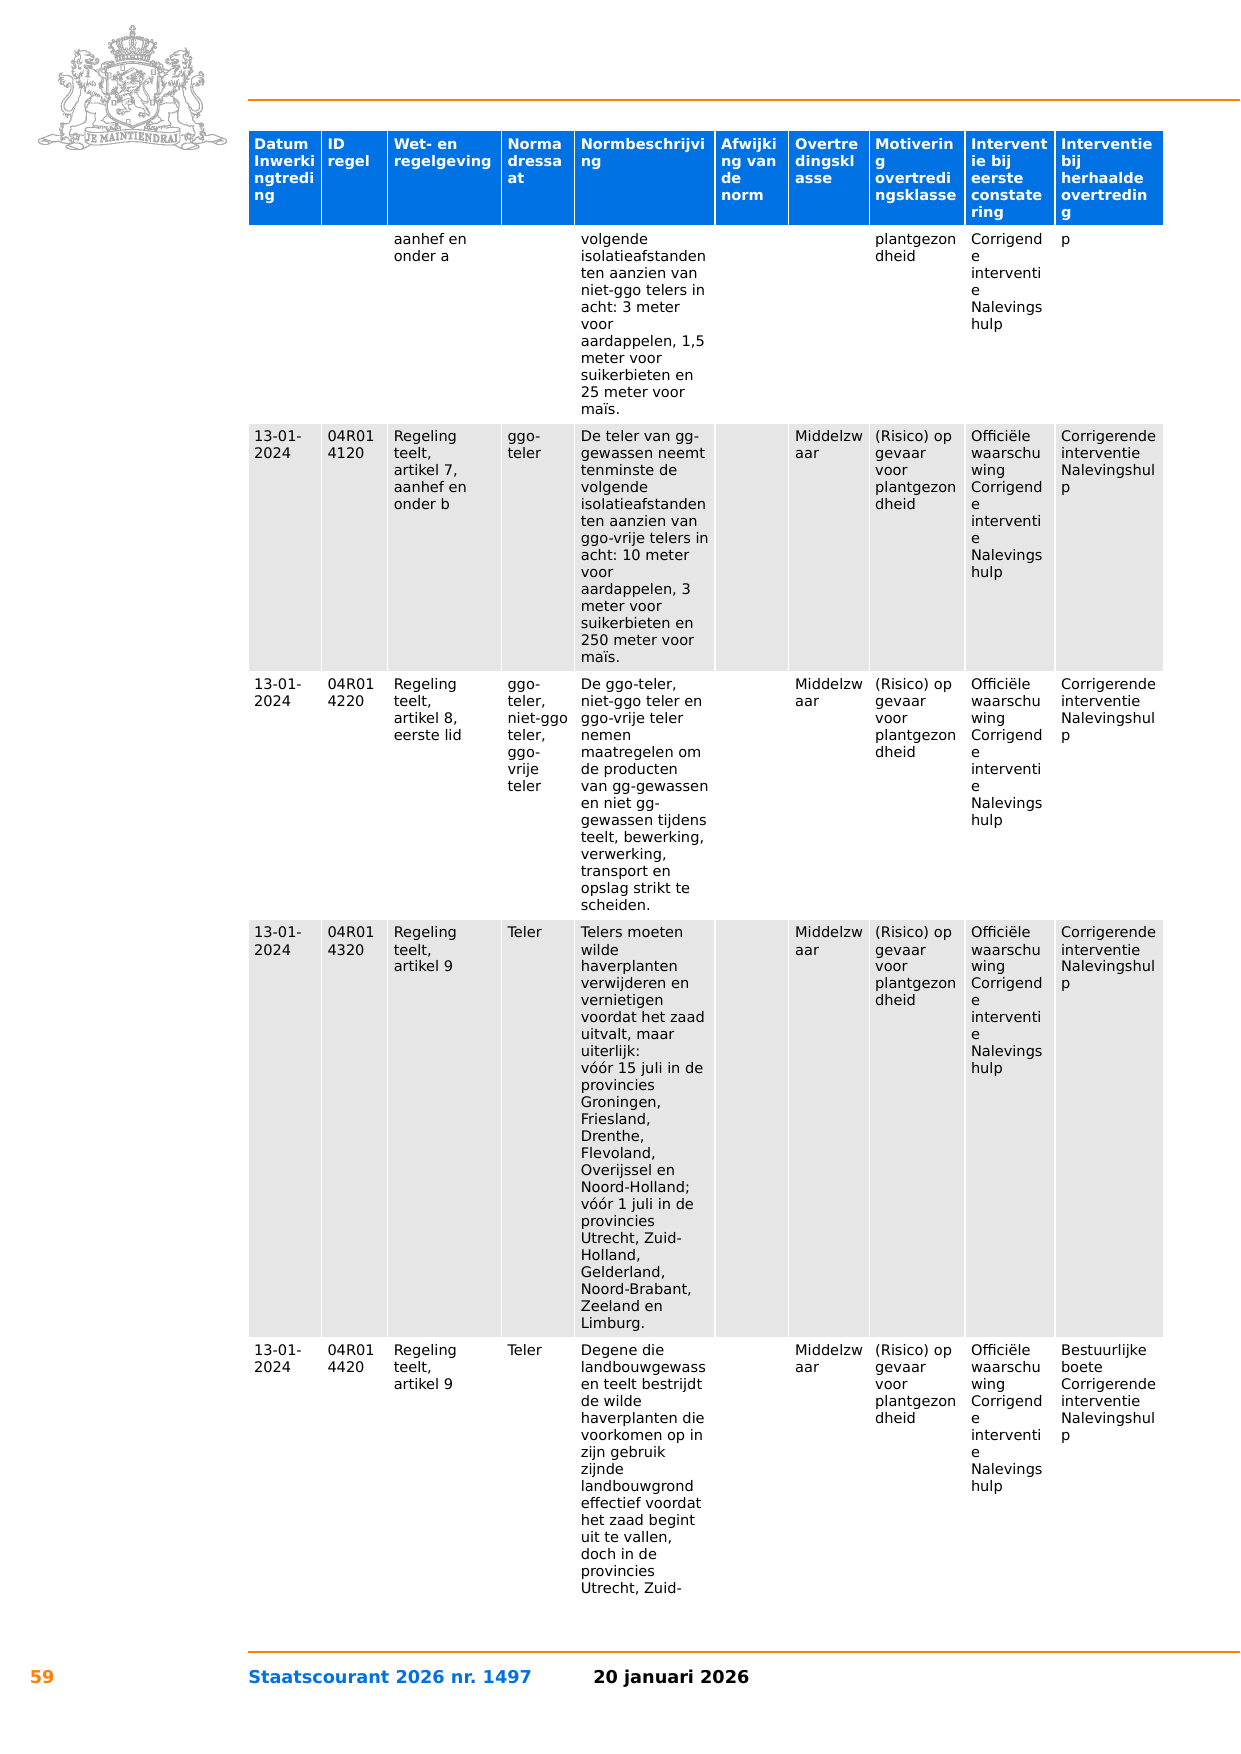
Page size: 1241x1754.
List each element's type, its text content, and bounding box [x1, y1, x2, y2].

table_cell 13-01-2024 [249, 920, 321, 1337]
table_cell Teler [502, 920, 574, 1337]
table_header Datum Inwerkingtreding [249, 131, 321, 225]
table_cell Degene die landbouwgewassen teelt bestrijdt de wilde haverplanten die voorkomen op in zijn gebruik zijnde landbouwgrond effectief voordat het zaad begint uit te vallen, doch in de provincies Utrecht, Zuid- [575, 1338, 714, 1602]
table_cell volgende isolatieafstanden ten aanzien van niet-ggo telers in acht: 3 meter voor aardappelen, 1,5 meter voor suikerbieten en 25 meter voor maïs. [575, 226, 714, 422]
table_cell 04R014220 [322, 672, 387, 919]
table_cell [789, 226, 869, 422]
table_cell [716, 920, 788, 1337]
table_cell Regeling teelt, artikel 8, eerste lid [388, 672, 501, 919]
table_cell Corrigerende interventie Nalevingshulp [1056, 920, 1163, 1337]
picture [38, 25, 227, 150]
table_cell Regeling teelt, artikel 9 [388, 920, 501, 1337]
table_cell Officiële waarschuwing Corrigende interventie Nalevingshulp [966, 672, 1054, 919]
table_cell [716, 424, 788, 671]
table_cell Middelzwaar [789, 920, 869, 1337]
table_cell Bestuurlijke boete Corrigerende interventie Nalevingshulp [1056, 1338, 1163, 1602]
table_header Interventie bij eerste constatering [966, 131, 1054, 225]
table_header Normbeschrijving [575, 131, 714, 225]
table_cell Teler [502, 1338, 574, 1602]
table_cell [716, 226, 788, 422]
table_cell Regeling teelt, artikel 9 [388, 1338, 501, 1602]
table_cell Telers moeten wilde haverplanten verwijderen en vernietigen voordat het zaad uitvalt, maar uiterlijk: vóór 15 juli in de provincies Groningen, Friesland, Drenthe, Flevoland, Overijssel en Noord-Holland; vóór 1 juli in de provincies Utrecht, Zuid-Holland, Gelderland, Noord-Brabant, Zeeland en Limburg. [575, 920, 714, 1337]
table_header Motivering overtredingsklasse [870, 131, 964, 225]
table_cell ggo-teler [502, 424, 574, 671]
table_cell 13-01-2024 [249, 672, 321, 919]
table_cell 04R014120 [322, 424, 387, 671]
table_cell Regeling teelt, artikel 7, aanhef en onder b [388, 424, 501, 671]
table_cell 04R014320 [322, 920, 387, 1337]
table_cell p [1056, 226, 1163, 422]
table_cell Corrigende interventie Nalevingshulp [966, 226, 1054, 422]
table_cell De teler van gg-gewassen neemt tenminste de volgende isolatieafstanden ten aanzien van ggo-vrije telers in acht: 10 meter voor aardappelen, 3 meter voor suikerbieten en 250 meter voor maïs. [575, 424, 714, 671]
table_cell 13-01-2024 [249, 424, 321, 671]
table_cell [716, 672, 788, 919]
table_cell [502, 226, 574, 422]
table_cell Middelzwaar [789, 1338, 869, 1602]
table_cell Middelzwaar [789, 424, 869, 671]
table_cell Officiële waarschuwing Corrigende interventie Nalevingshulp [966, 920, 1054, 1337]
table_cell Middelzwaar [789, 672, 869, 919]
table_cell Corrigerende interventie Nalevingshulp [1056, 424, 1163, 671]
table_cell [249, 226, 321, 422]
table_cell De ggo-teler, niet-ggo teler en ggo-vrije teler nemen maatregelen om de producten van gg-gewassen en niet gg-gewassen tijdens teelt, bewerking, verwerking, transport en opslag strikt te scheiden. [575, 672, 714, 919]
table_cell Officiële waarschuwing Corrigende interventie Nalevingshulp [966, 1338, 1054, 1602]
table_header Wet- en regelgeving [388, 131, 501, 225]
table_header Normadressaat [502, 131, 574, 225]
table_cell (Risico) op gevaar voor plantgezondheid [870, 672, 964, 919]
table_cell [322, 226, 387, 422]
table_cell Corrigerende interventie Nalevingshulp [1056, 672, 1163, 919]
table_cell [716, 1338, 788, 1602]
table_cell plantgezondheid [870, 226, 964, 422]
table_header Interventie bij herhaalde overtreding [1056, 131, 1163, 225]
table_cell Officiële waarschuwing Corrigende interventie Nalevingshulp [966, 424, 1054, 671]
table_cell (Risico) op gevaar voor plantgezondheid [870, 920, 964, 1337]
table_cell 13-01-2024 [249, 1338, 321, 1602]
table_cell 04R014420 [322, 1338, 387, 1602]
table_cell (Risico) op gevaar voor plantgezondheid [870, 424, 964, 671]
table_header Afwijking van de norm [716, 131, 788, 225]
table_header Overtredingsklasse [789, 131, 869, 225]
table_cell aanhef en onder a [388, 226, 501, 422]
table_cell ggo-teler, niet-ggo teler, ggo-vrije teler [502, 672, 574, 919]
table_header ID regel [322, 131, 387, 225]
table_cell (Risico) op gevaar voor plantgezondheid [870, 1338, 964, 1602]
